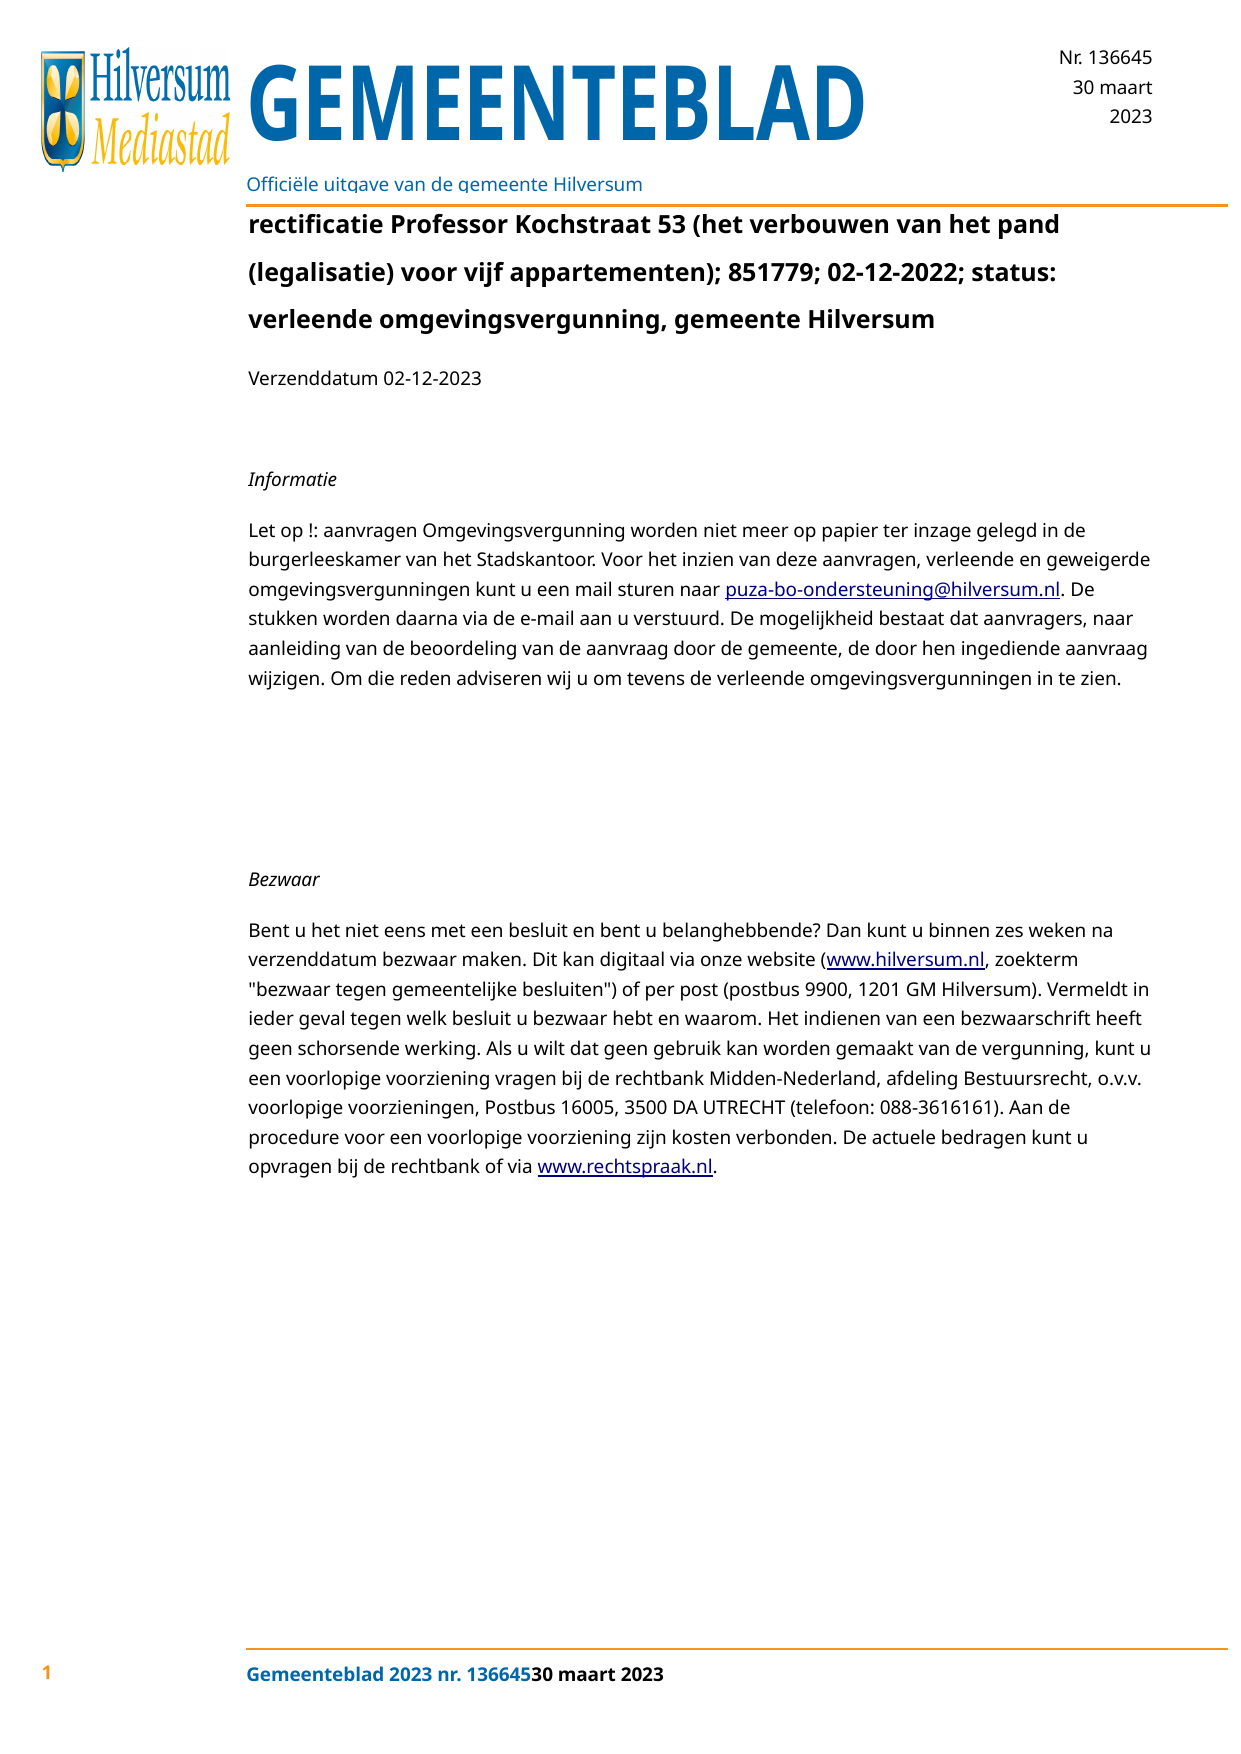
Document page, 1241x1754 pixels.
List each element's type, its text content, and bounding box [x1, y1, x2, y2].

text Informatie [248, 466, 1152, 492]
text rectificatie Professor Kochstraat 53 (het verbouwen van het pand (legalisatie) voor vijf appartementen); 851779; 02-12-2022; status: verleende omgevingsvergunning, gemeente Hilversum [248, 207, 1152, 336]
text Bezwaar [248, 866, 1152, 892]
text Let op !: aanvragen Omgevingsvergunning worden niet meer op papier ter inzage gelegd in de burgerleeskamer van het Stadskantoor. Voor het inzien van deze aanvragen, verleende en geweigerde omgevingsvergunningen kunt u een mail sturen naar puza-bo-ondersteuning@hilversum.nl. De stukken worden daarna via de e-mail aan u verstuurd. De mogelijkheid bestaat dat aanvragers, naar aanleiding van de beoordeling van de aanvraag door de gemeente, de door hen ingediende aanvraag wijzigen. Om die reden adviseren wij u om tevens de verleende omgevingsvergunningen in te zien. [248, 517, 1152, 690]
text Bent u het niet eens met een besluit en bent u belanghebbende? Dan kunt u binnen zes weken na verzenddatum bezwaar maken. Dit kan digitaal via onze website (www.hilversum.nl, zoekterm "bezwaar tegen gemeentelijke besluiten") of per post (postbus 9900, 1201 GM Hilversum). Vermeldt in ieder geval tegen welk besluit u bezwaar hebt en waarom. Het indienen van een bezwaarschrift heeft geen schorsende werking. Als u wilt dat geen gebruik kan worden gemaakt van de vergunning, kunt u een voorlopige voorziening vragen bij de rechtbank Midden-Nederland, afdeling Bestuursrecht, o.v.v. voorlopige voorzieningen, Postbus 16005, 3500 DA UTRECHT (telefoon: 088-3616161). Aan de procedure voor een voorlopige voorziening zijn kosten verbonden. De actuele bedragen kunt u opvragen bij de rechtbank of via www.rechtspraak.nl. [248, 917, 1152, 1179]
picture [41, 47, 231, 172]
text Verzenddatum 02-12-2023 [248, 366, 1152, 391]
